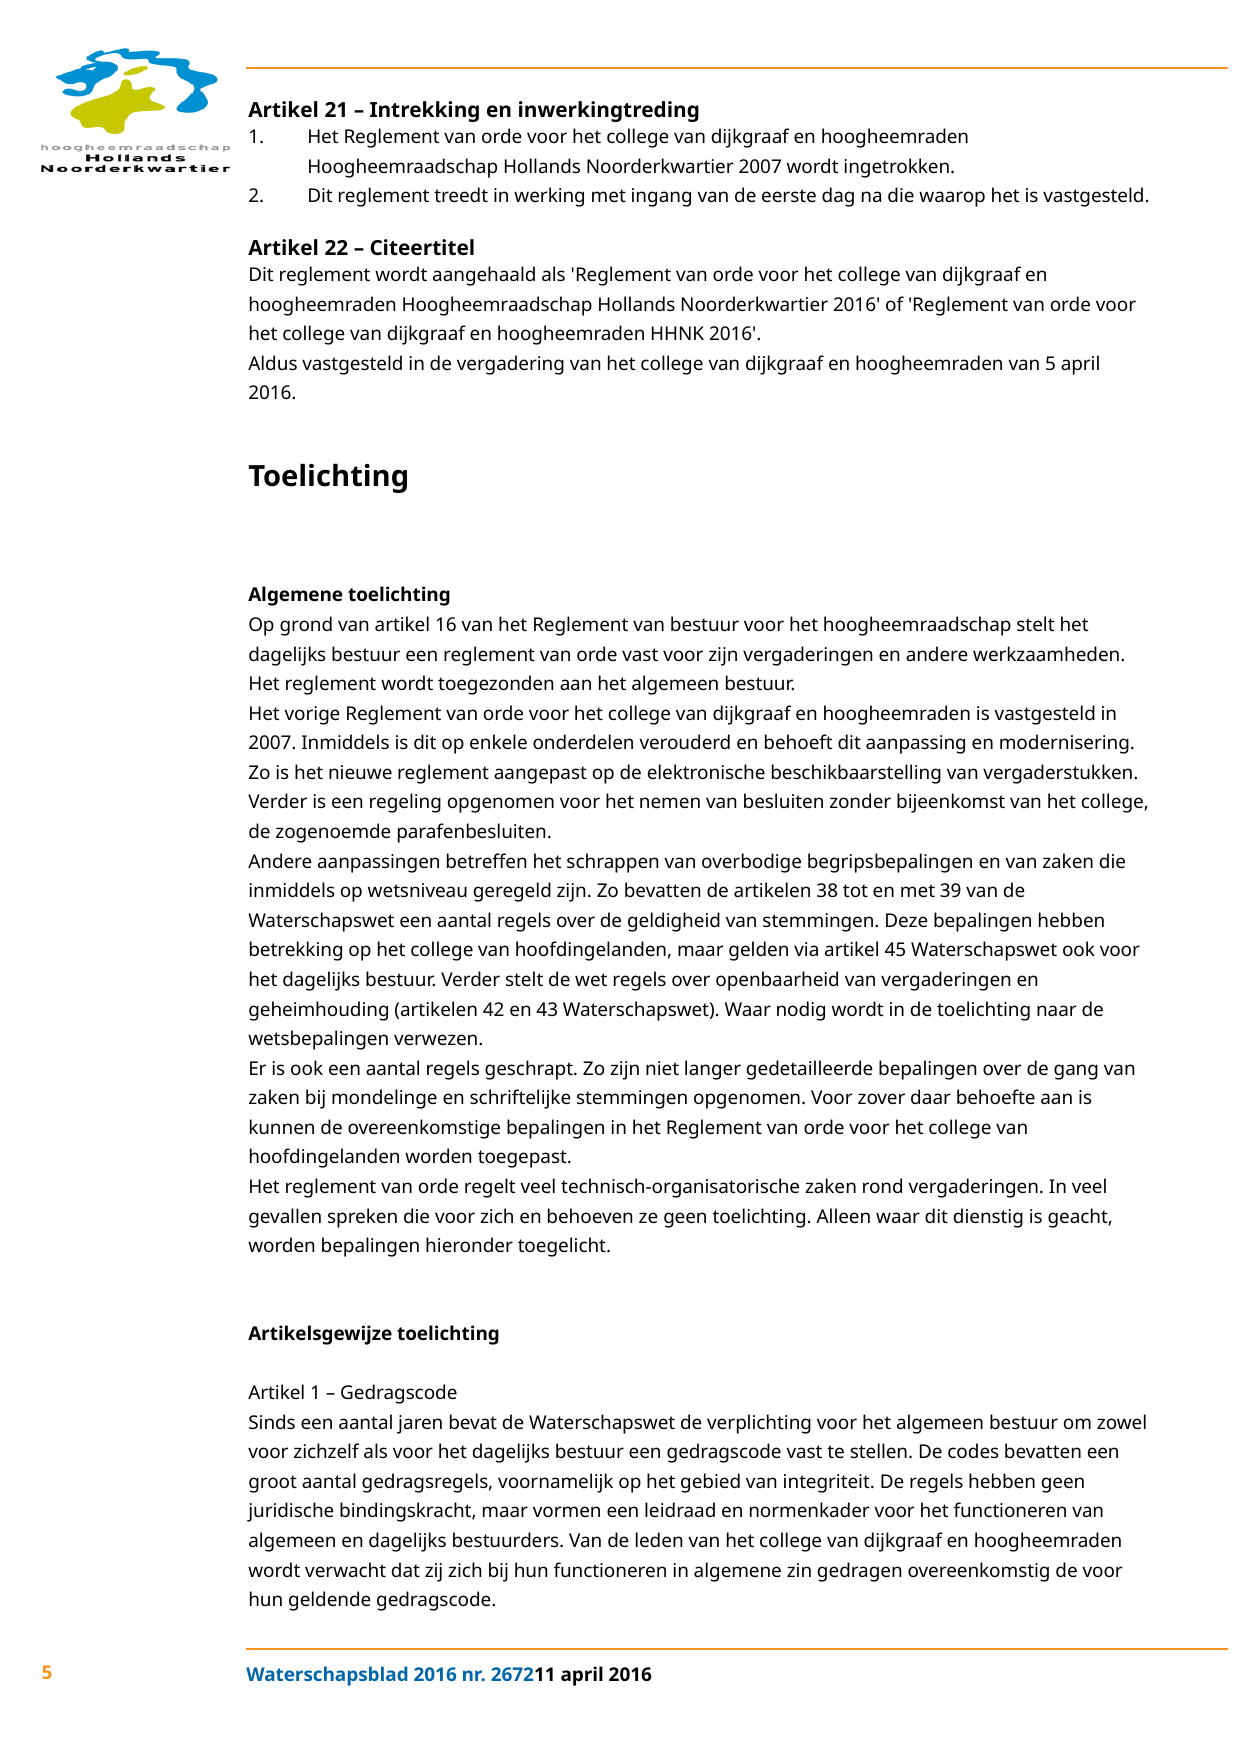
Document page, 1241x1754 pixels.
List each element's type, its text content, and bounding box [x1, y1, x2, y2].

text Artikel 22 – Citeertitel [248, 233, 1152, 261]
text Op grond van artikel 16 van het Reglement van bestuur voor het hoogheemraadschap stelt het dagelijks bestuur een reglement van orde vast voor zijn vergaderingen en andere werkzaamheden. Het reglement wordt toegezonden aan het algemeen bestuur. [248, 611, 1152, 696]
text Aldus vastgesteld in de vergadering van het college van dijkgraaf en hoogheemraden van 5 april 2016. [248, 350, 1152, 405]
text Algemene toelichting [248, 582, 1152, 607]
text Artikel 1 – Gedragscode [248, 1379, 1152, 1405]
list Het Reglement van orde voor het college van dijkgraaf en hoogheemraden Hoogheemraadschap Hollands Noorderkwartier 2007 wordt ingetrokken. [248, 123, 1152, 178]
text Toelichting [248, 455, 1152, 494]
text Het vorige Reglement van orde voor het college van dijkgraaf en hoogheemraden is vastgesteld in 2007. Inmiddels is dit op enkele onderdelen verouderd en behoeft dit aanpassing en modernisering. Zo is het nieuwe reglement aangepast op de elektronische beschikbaarstelling van vergaderstukken. Verder is een regeling opgenomen voor het nemen van besluiten zonder bijeenkomst van het college, de zogenoemde parafenbesluiten. [248, 700, 1152, 844]
text Artikel 21 – Intrekking en inwerkingtreding [248, 95, 1152, 123]
list Dit reglement treedt in werking met ingang van de eerste dag na die waarop het is vastgesteld. [248, 182, 1152, 208]
text Andere aanpassingen betreffen het schrappen van overbodige begripsbepalingen en van zaken die inmiddels op wetsniveau geregeld zijn. Zo bevatten de artikelen 38 tot en met 39 van de Waterschapswet een aantal regels over de geldigheid van stemmingen. Deze bepalingen hebben betrekking op het college van hoofdingelanden, maar gelden via artikel 45 Waterschapswet ook voor het dagelijks bestuur. Verder stelt de wet regels over openbaarheid van vergaderingen en geheimhouding (artikelen 42 en 43 Waterschapswet). Waar nodig wordt in de toelichting naar de wetsbepalingen verwezen. [248, 848, 1152, 1051]
text Het reglement van orde regelt veel technisch-organisatorische zaken rond vergaderingen. In veel gevallen spreken die voor zich en behoeven ze geen toelichting. Alleen waar dit dienstig is geacht, worden bepalingen hieronder toegelicht. [248, 1173, 1152, 1258]
text Artikelsgewijze toelichting [248, 1320, 1152, 1346]
text Sinds een aantal jaren bevat de Waterschapswet de verplichting voor het algemeen bestuur om zowel voor zichzelf als voor het dagelijks bestuur een gedragscode vast te stellen. De codes bevatten een groot aantal gedragsregels, voornamelijk op het gebied van integriteit. De regels hebben geen juridische bindingskracht, maar vormen een leidraad en normenkader voor het functioneren van algemeen en dagelijks bestuurders. Van de leden van het college van dijkgraaf en hoogheemraden wordt verwacht dat zij zich bij hun functioneren in algemene zin gedragen overeenkomstig de voor hun geldende gedragscode. [248, 1409, 1152, 1612]
text Er is ook een aantal regels geschrapt. Zo zijn niet langer gedetailleerde bepalingen over de gang van zaken bij mondelinge en schriftelijke stemmingen opgenomen. Voor zover daar behoefte aan is kunnen de overeenkomstige bepalingen in het Reglement van orde voor het college van hoofdingelanden worden toegepast. [248, 1055, 1152, 1169]
picture [41, 47, 231, 172]
text Dit reglement wordt aangehaald als 'Reglement van orde voor het college van dijkgraaf en hoogheemraden Hoogheemraadschap Hollands Noorderkwartier 2016' of 'Reglement van orde voor het college van dijkgraaf en hoogheemraden HHNK 2016'. [248, 261, 1152, 346]
